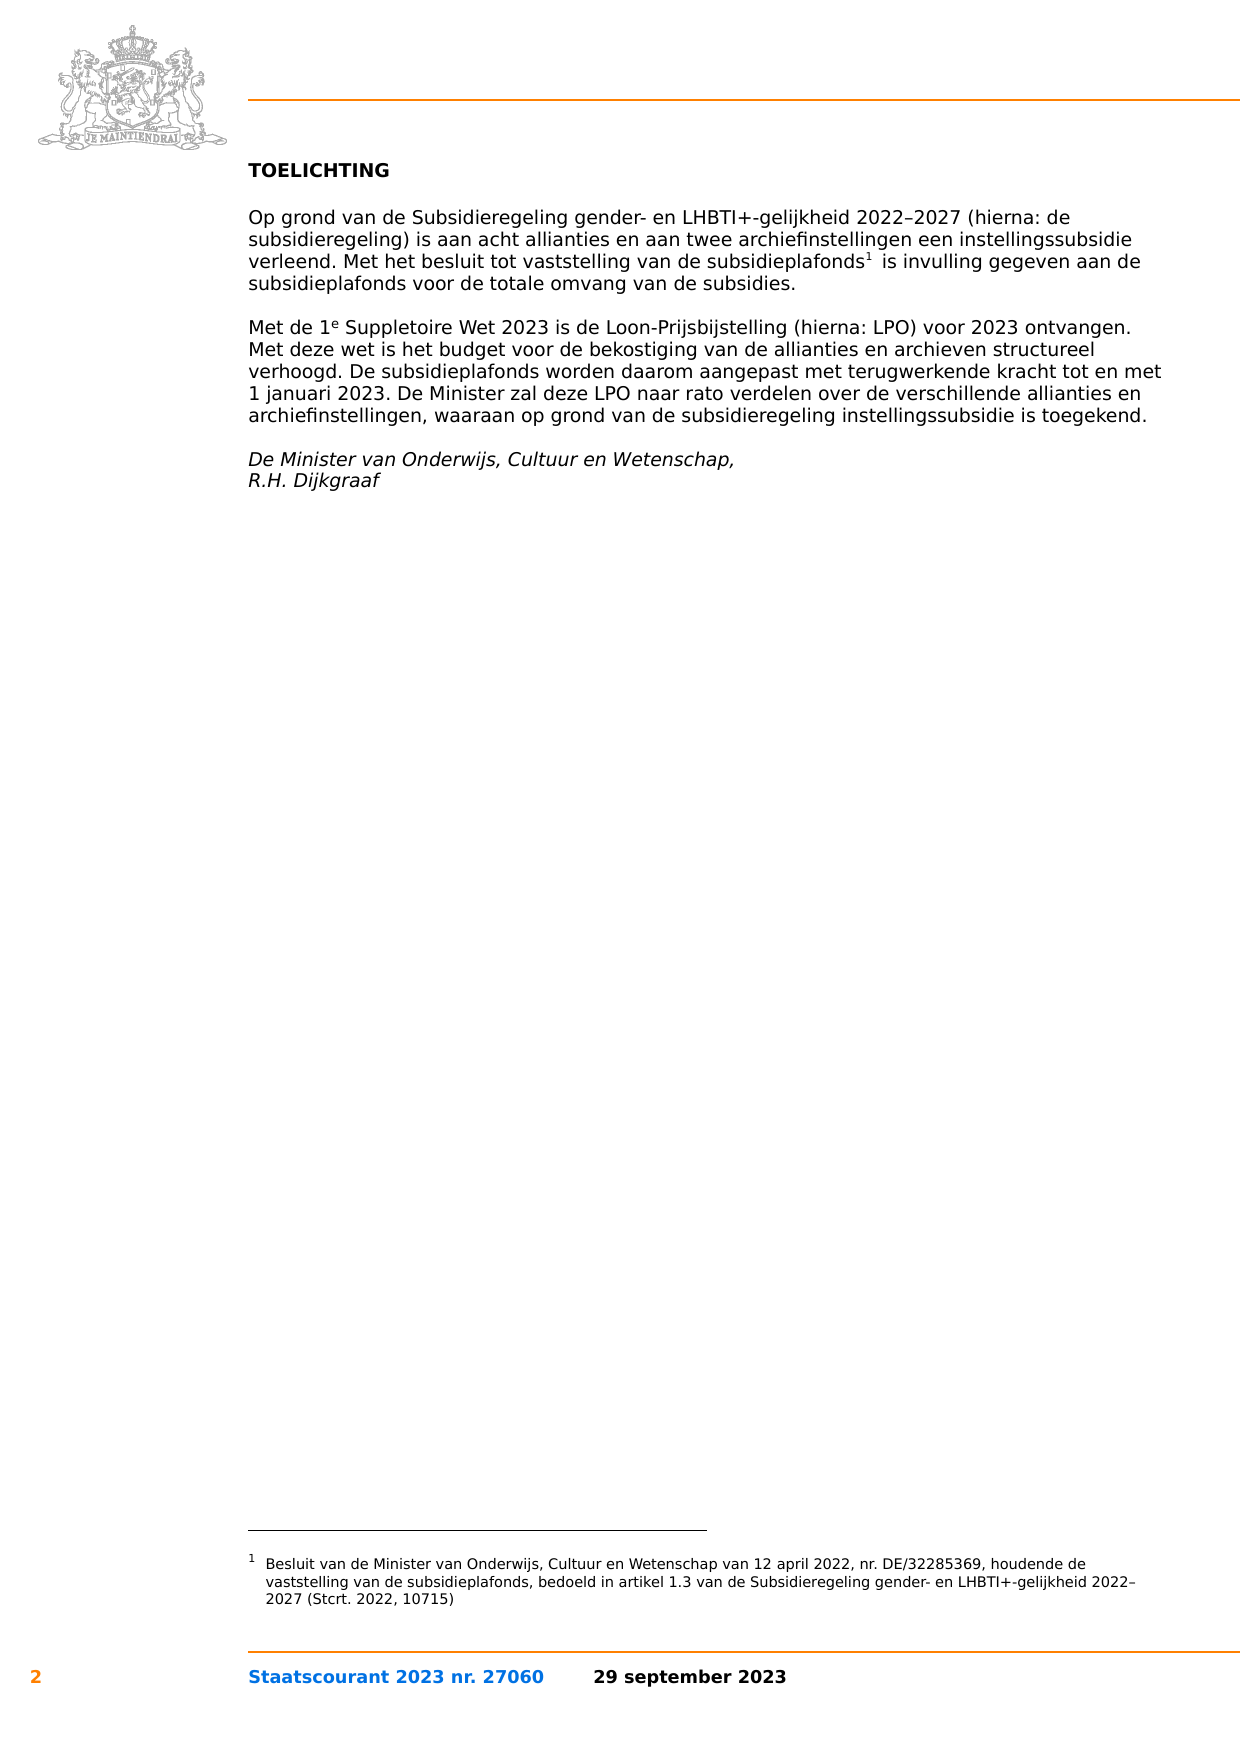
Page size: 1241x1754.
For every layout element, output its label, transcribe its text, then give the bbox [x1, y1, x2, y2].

subtitle TOELICHTING [248, 160, 1163, 182]
text De Minister van Onderwijs, Cultuur en Wetenschap, R.H. Dijkgraaf [248, 448, 1163, 492]
text Met de 1e Suppletoire Wet 2023 is de Loon-Prijsbijstelling (hierna: LPO) voor 2023 ontvangen. Met deze wet is het budget voor de bekostiging van de allianties en archieven structureel verhoogd. De subsidieplafonds worden daarom aangepast met terugwerkende kracht tot en met 1 januari 2023. De Minister zal deze LPO naar rato verdelen over de verschillende allianties en archiefinstellingen, waaraan op grond van de subsidieregeling instellingssubsidie is toegekend. [248, 317, 1163, 427]
text Op grond van de Subsidieregeling gender- en LHBTI+-gelijkheid 2022–2027 (hierna: de subsidieregeling) is aan acht allianties en aan twee archiefinstellingen een instellingssubsidie verleend. Met het besluit tot vaststelling van de subsidieplafonds is invulling gegeven aan de subsidieplafonds voor de totale omvang van de subsidies. [248, 207, 1163, 295]
picture [38, 25, 227, 150]
text Besluit van de Minister van Onderwijs, Cultuur en Wetenschap van 12 april 2022, nr. DE/32285369, houdende de vaststelling van de subsidieplafonds, bedoeld in artikel 1.3 van de Subsidieregeling gender- en LHBTI+-gelijkheid 2022–2027 (Stcrt. 2022, 10715) [248, 1552, 1163, 1608]
